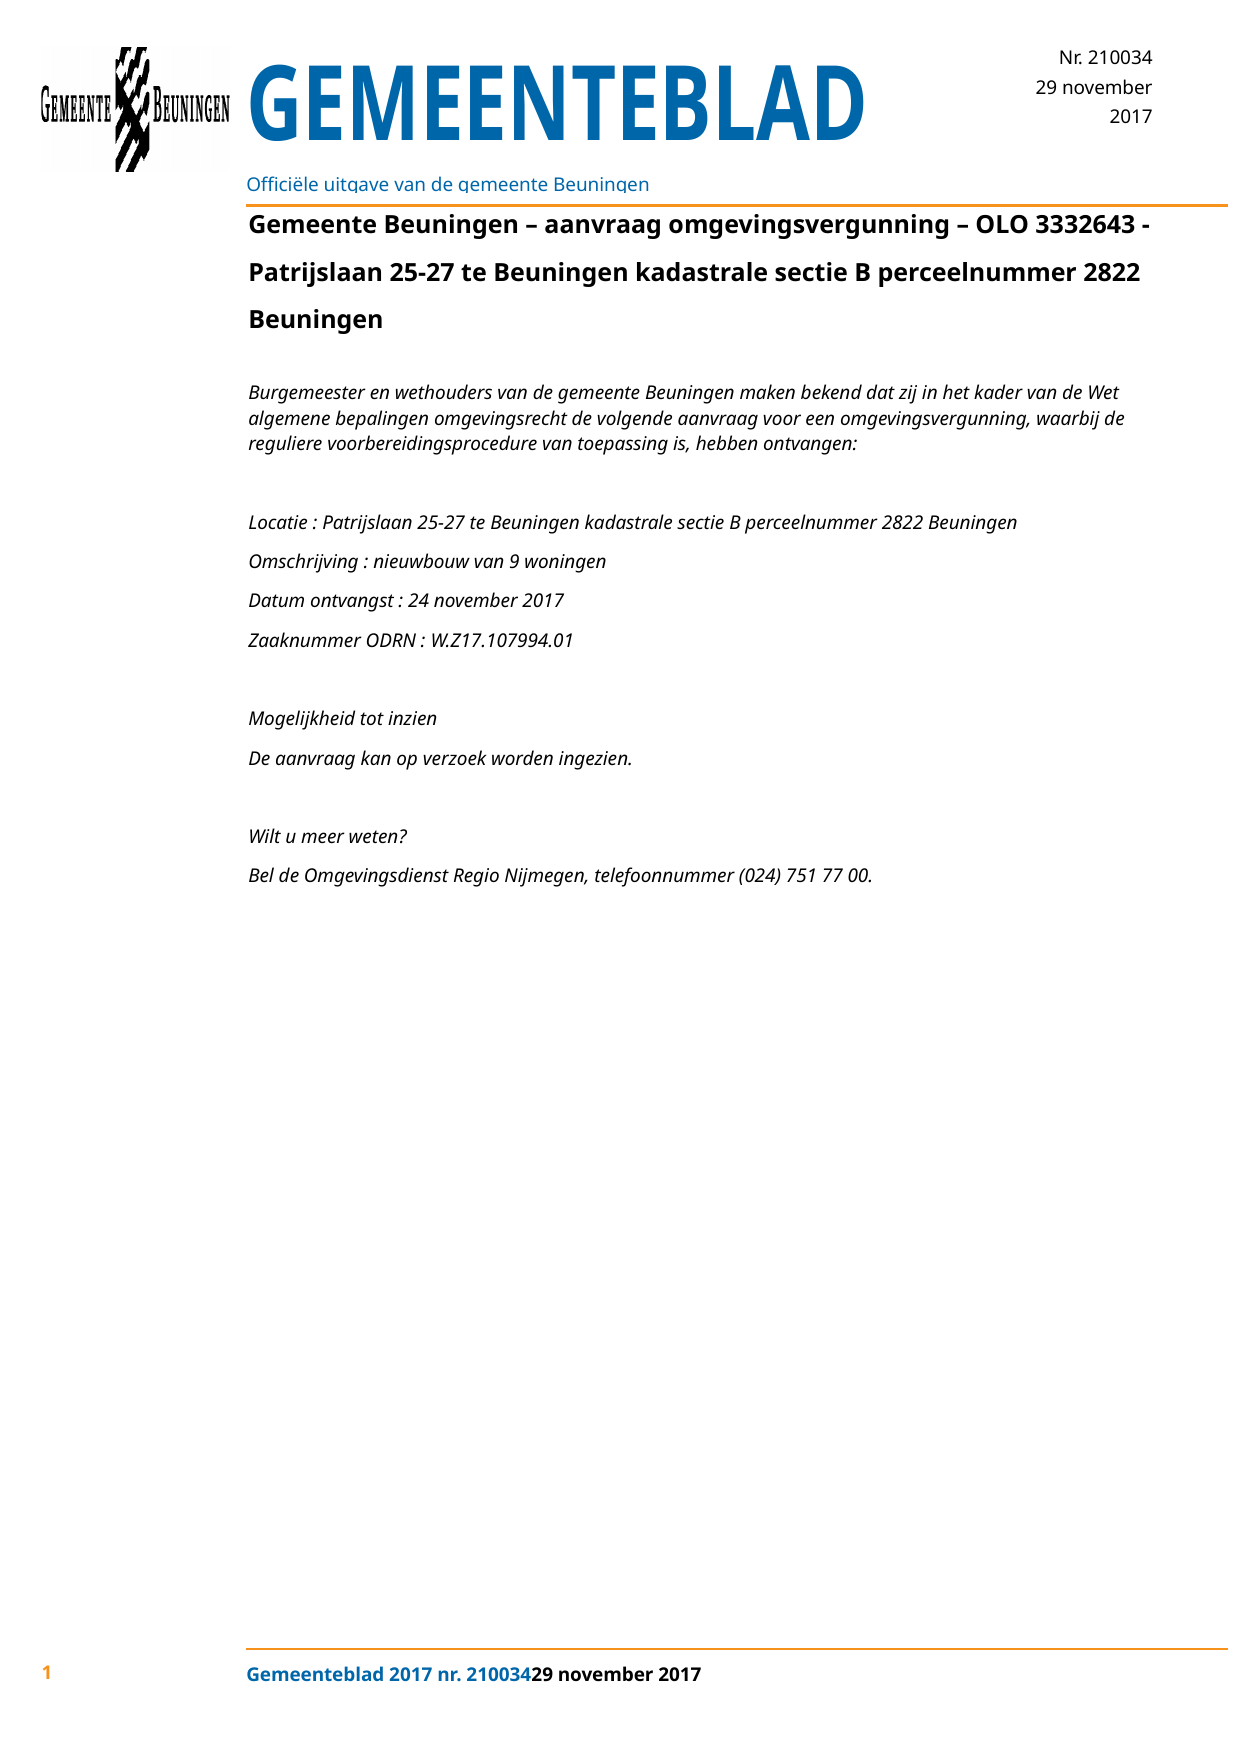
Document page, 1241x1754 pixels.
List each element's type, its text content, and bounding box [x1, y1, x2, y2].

text De aanvraag kan op verzoek worden ingezien. [248, 745, 1152, 770]
text Omschrijving : nieuwbouw van 9 woningen [248, 548, 1152, 574]
picture [41, 47, 231, 172]
text Wilt u meer weten? [248, 823, 1152, 849]
text Bel de Omgevingsdienst Regio Nijmegen, telefoonnummer (024) 751 77 00. [248, 862, 1152, 888]
text Mogelijkheid tot inzien [248, 705, 1152, 731]
text Locatie : Patrijslaan 25-27 te Beuningen kadastrale sectie B perceelnummer 2822 Beuningen [248, 509, 1152, 535]
text Burgemeester en wethouders van de gemeente Beuningen maken bekend dat zij in het kader van de Wet algemene bepalingen omgevingsrecht de volgende aanvraag voor een omgevingsvergunning, waarbij de reguliere voorbereidingsprocedure van toepassing is, hebben ontvangen: [248, 379, 1152, 456]
text Gemeente Beuningen – aanvraag omgevingsvergunning – OLO 3332643 - Patrijslaan 25-27 te Beuningen kadastrale sectie B perceelnummer 2822 Beuningen [248, 207, 1152, 336]
text Datum ontvangst : 24 november 2017 [248, 588, 1152, 613]
text Zaaknummer ODRN : W.Z17.107994.01 [248, 627, 1152, 653]
